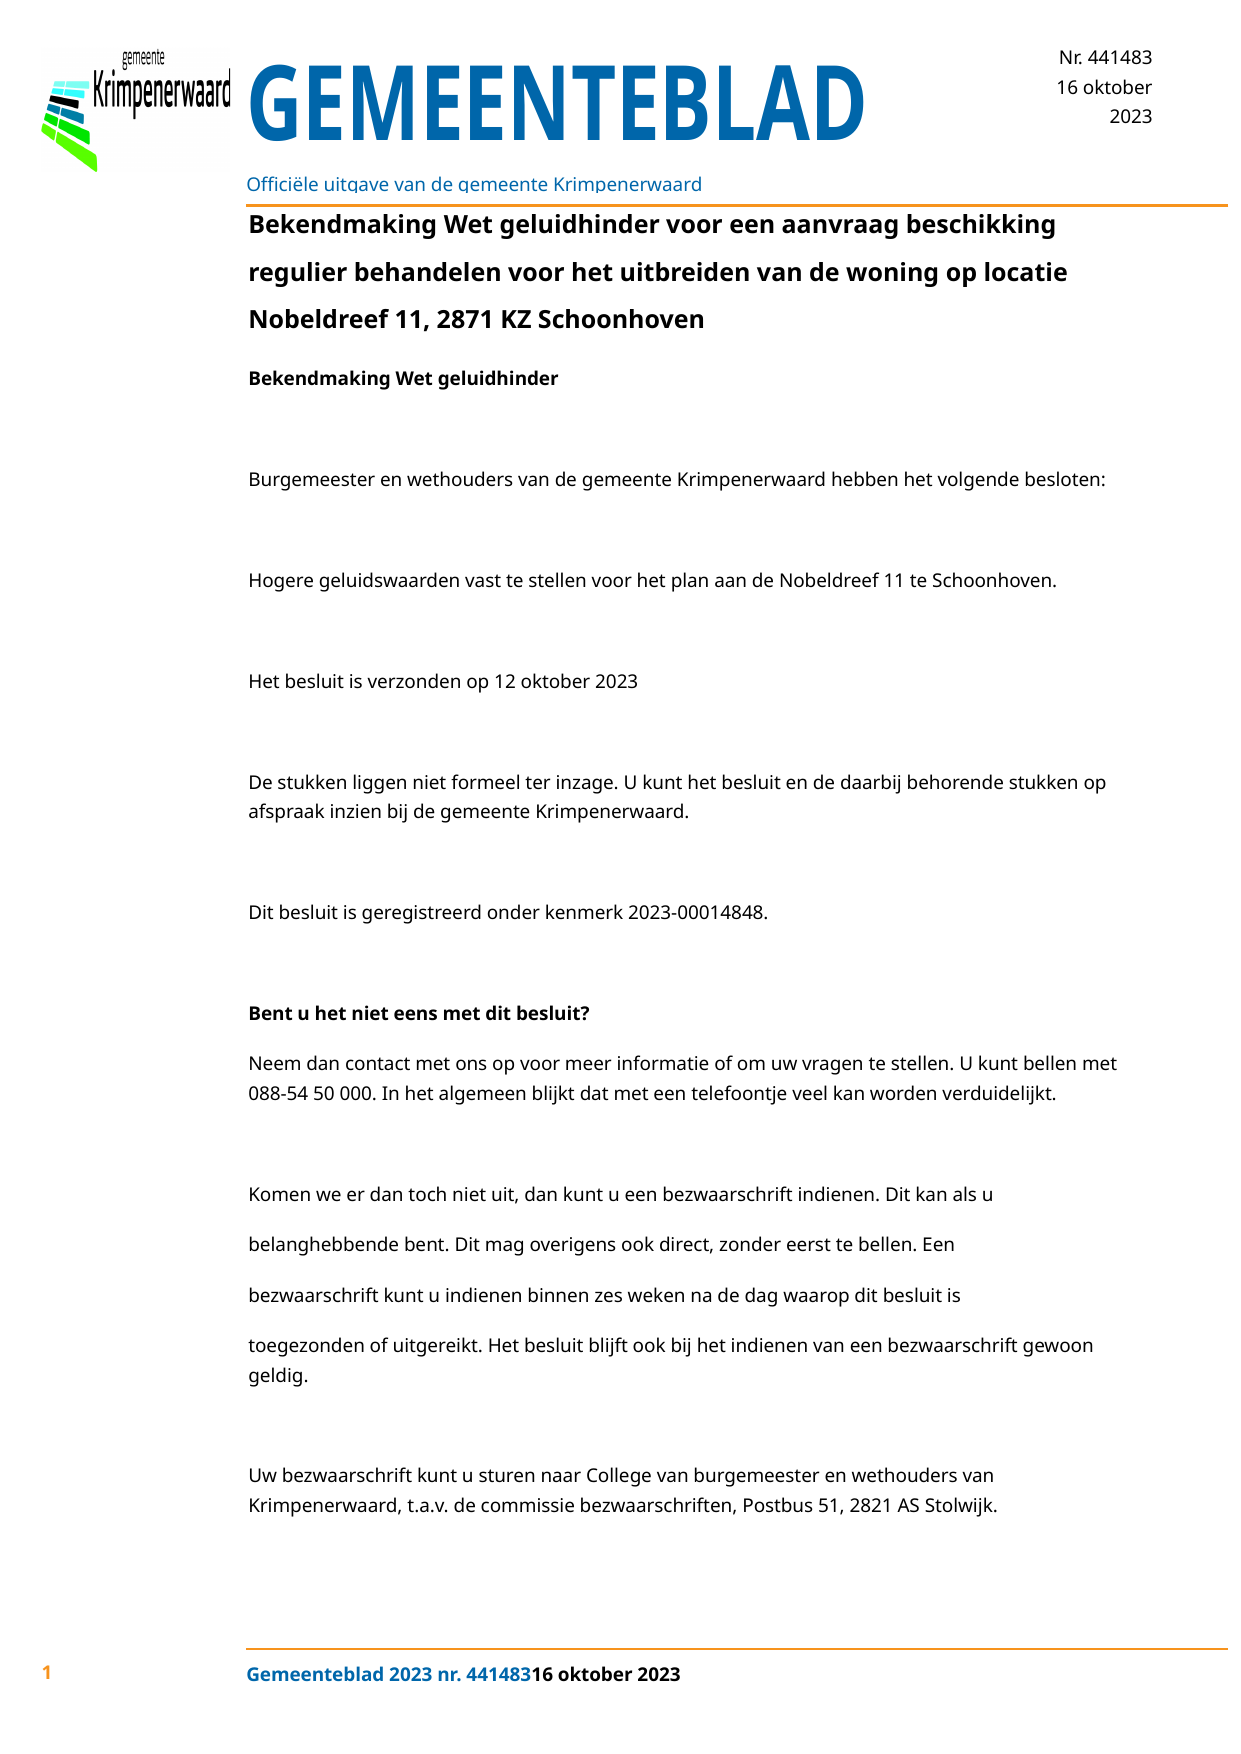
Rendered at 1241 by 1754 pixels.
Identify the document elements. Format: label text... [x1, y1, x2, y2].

text Burgemeester en wethouders van de gemeente Krimpenerwaard hebben het volgende besloten: [248, 466, 1152, 492]
text De stukken liggen niet formeel ter inzage. U kunt het besluit en de daarbij behorende stukken op afspraak inzien bij de gemeente Krimpenerwaard. [248, 769, 1152, 824]
text Bekendmaking Wet geluidhinder [248, 366, 1152, 391]
picture [41, 47, 231, 172]
text Hogere geluidswaarden vast te stellen voor het plan aan de Nobeldreef 11 te Schoonhoven. [248, 567, 1152, 593]
text belanghebbende bent. Dit mag overigens ook direct, zonder eerst te bellen. Een [248, 1231, 1152, 1257]
text Bent u het niet eens met dit besluit? [248, 1000, 1152, 1026]
text bezwaarschrift kunt u indienen binnen zes weken na de dag waarop dit besluit is [248, 1282, 1152, 1307]
text Komen we er dan toch niet uit, dan kunt u een bezwaarschrift indienen. Dit kan als u [248, 1181, 1152, 1207]
text toegezonden of uitgereikt. Het besluit blijft ook bij het indienen van een bezwaarschrift gewoon geldig. [248, 1332, 1152, 1387]
text Uw bezwaarschrift kunt u sturen naar College van burgemeester en wethouders van Krimpenerwaard, t.a.v. de commissie bezwaarschriften, Postbus 51, 2821 AS Stolwijk. [248, 1463, 1152, 1518]
text Bekendmaking Wet geluidhinder voor een aanvraag beschikking regulier behandelen voor het uitbreiden van de woning op locatie Nobeldreef 11, 2871 KZ Schoonhoven [248, 207, 1152, 336]
text Het besluit is verzonden op 12 oktober 2023 [248, 668, 1152, 694]
text Neem dan contact met ons op voor meer informatie of om uw vragen te stellen. U kunt bellen met 088-54 50 000. In het algemeen blijkt dat met een telefoontje veel kan worden verduidelijkt. [248, 1051, 1152, 1106]
text Dit besluit is geregistreerd onder kenmerk 2023-00014848. [248, 899, 1152, 925]
